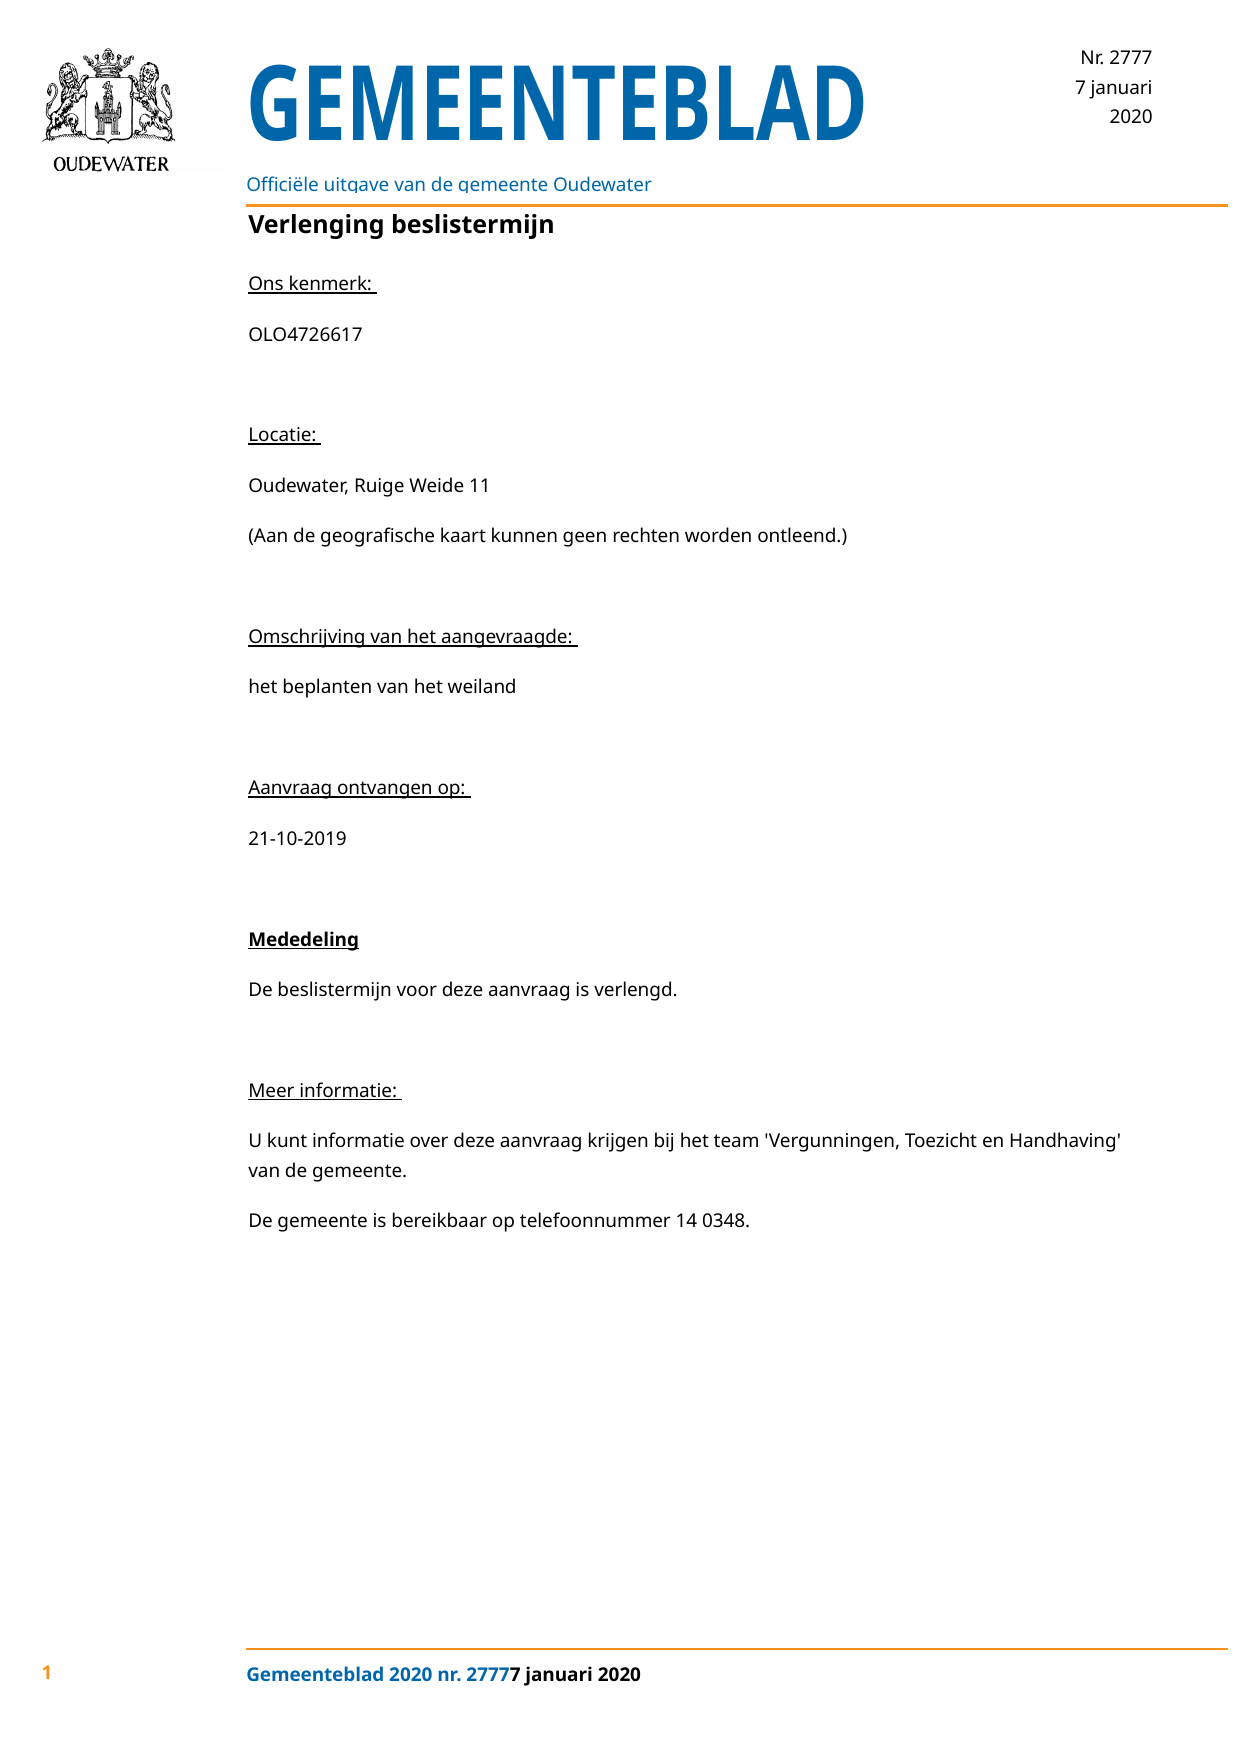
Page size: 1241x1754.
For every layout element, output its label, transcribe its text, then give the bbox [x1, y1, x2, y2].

text Aanvraag ontvangen op: [248, 774, 1152, 800]
text (Aan de geografische kaart kunnen geen rechten worden ontleend.) [248, 522, 1152, 548]
picture [41, 47, 231, 172]
text het beplanten van het weiland [248, 674, 1152, 699]
text 21-10-2019 [248, 825, 1152, 851]
text Mededeling [248, 926, 1152, 951]
text De gemeente is bereikbaar op telefoonnummer 14 0348. [248, 1207, 1152, 1233]
text Meer informatie: [248, 1077, 1152, 1103]
text Omschrijving van het aangevraagde: [248, 623, 1152, 649]
text U kunt informatie over deze aanvraag krijgen bij het team 'Vergunningen, Toezicht en Handhaving' van de gemeente. [248, 1127, 1152, 1183]
text Locatie: [248, 422, 1152, 447]
text De beslistermijn voor deze aanvraag is verlengd. [248, 976, 1152, 1002]
text Verlenging beslistermijn [248, 207, 1152, 241]
text Oudewater, Ruige Weide 11 [248, 472, 1152, 498]
text OLO4726617 [248, 321, 1152, 346]
text Ons kenmerk: [248, 270, 1152, 296]
